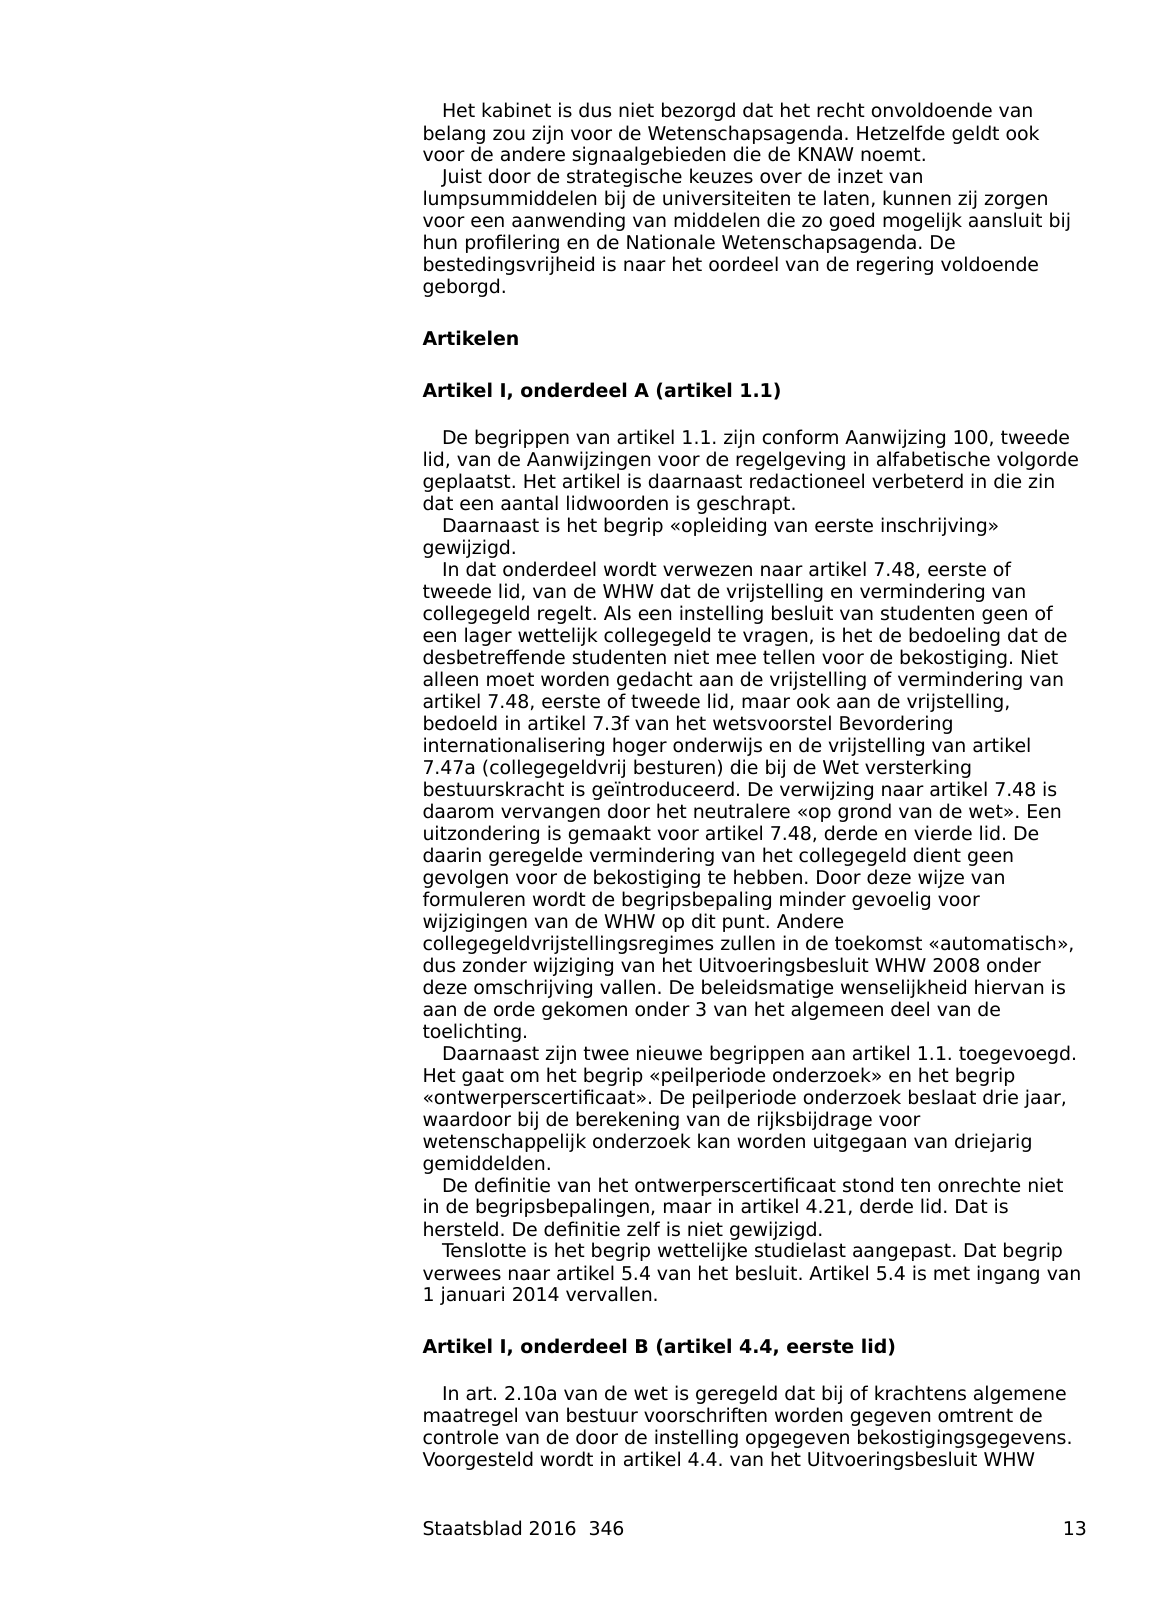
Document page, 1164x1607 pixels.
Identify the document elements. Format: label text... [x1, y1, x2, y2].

subtitle Artikel I, onderdeel A (artikel 1.1) [422, 380, 1087, 402]
text De begrippen van artikel 1.1. zijn conform Aanwijzing 100, tweede lid, van de Aanwijzingen voor de regelgeving in alfabetische volgorde geplaatst. Het artikel is daarnaast redactioneel verbeterd in die zin dat een aantal lidwoorden is geschrapt. [422, 427, 1087, 515]
text In art. 2.10a van de wet is geregeld dat bij of krachtens algemene maatregel van bestuur voorschriften worden gegeven omtrent de controle van de door de instelling opgegeven bekostigingsgegevens. Voorgesteld wordt in artikel 4.4. van het Uitvoeringsbesluit WHW [422, 1383, 1087, 1471]
text De definitie van het ontwerperscertificaat stond ten onrechte niet in de begripsbepalingen, maar in artikel 4.21, derde lid. Dat is hersteld. De definitie zelf is niet gewijzigd. [422, 1174, 1087, 1240]
text Daarnaast zijn twee nieuwe begrippen aan artikel 1.1. toegevoegd. Het gaat om het begrip «peilperiode onderzoek» en het begrip «ontwerperscertificaat». De peilperiode onderzoek beslaat drie jaar, waardoor bij de berekening van de rijksbijdrage voor wetenschappelijk onderzoek kan worden uitgegaan van driejarig gemiddelden. [422, 1043, 1087, 1174]
text Daarnaast is het begrip «opleiding van eerste inschrijving» gewijzigd. [422, 515, 1087, 559]
text Juist door de strategische keuzes over de inzet van lumpsummiddelen bij de universiteiten te laten, kunnen zij zorgen voor een aanwending van middelen die zo goed mogelijk aansluit bij hun profilering en de Nationale Wetenschapsagenda. De bestedingsvrijheid is naar het oordeel van de regering voldoende geborgd. [422, 166, 1087, 298]
text In dat onderdeel wordt verwezen naar artikel 7.48, eerste of tweede lid, van de WHW dat de vrijstelling en vermindering van collegegeld regelt. Als een instelling besluit van studenten geen of een lager wettelijk collegegeld te vragen, is het de bedoeling dat de desbetreffende studenten niet mee tellen voor de bekostiging. Niet alleen moet worden gedacht aan de vrijstelling of vermindering van artikel 7.48, eerste of tweede lid, maar ook aan de vrijstelling, bedoeld in artikel 7.3f van het wetsvoorstel Bevordering internationalisering hoger onderwijs en de vrijstelling van artikel 7.47a (collegegeldvrij besturen) die bij de Wet versterking bestuurskracht is geïntroduceerd. De verwijzing naar artikel 7.48 is daarom vervangen door het neutralere «op grond van de wet». Een uitzondering is gemaakt voor artikel 7.48, derde en vierde lid. De daarin geregelde vermindering van het collegegeld dient geen gevolgen voor de bekostiging te hebben. Door deze wijze van formuleren wordt de begripsbepaling minder gevoelig voor wijzigingen van de WHW op dit punt. Andere collegegeldvrijstellingsregimes zullen in de toekomst «automatisch», dus zonder wijziging van het Uitvoeringsbesluit WHW 2008 onder deze omschrijving vallen. De beleidsmatige wenselijkheid hiervan is aan de orde gekomen onder 3 van het algemeen deel van de toelichting. [422, 559, 1087, 1043]
subtitle Artikel I, onderdeel B (artikel 4.4, eerste lid) [422, 1336, 1087, 1358]
text Tenslotte is het begrip wettelijke studielast aangepast. Dat begrip verwees naar artikel 5.4 van het besluit. Artikel 5.4 is met ingang van 1 januari 2014 vervallen. [422, 1240, 1087, 1306]
text Het kabinet is dus niet bezorgd dat het recht onvoldoende van belang zou zijn voor de Wetenschapsagenda. Hetzelfde geldt ook voor de andere signaalgebieden die de KNAW noemt. [422, 100, 1087, 166]
subtitle Artikelen [422, 328, 1087, 350]
